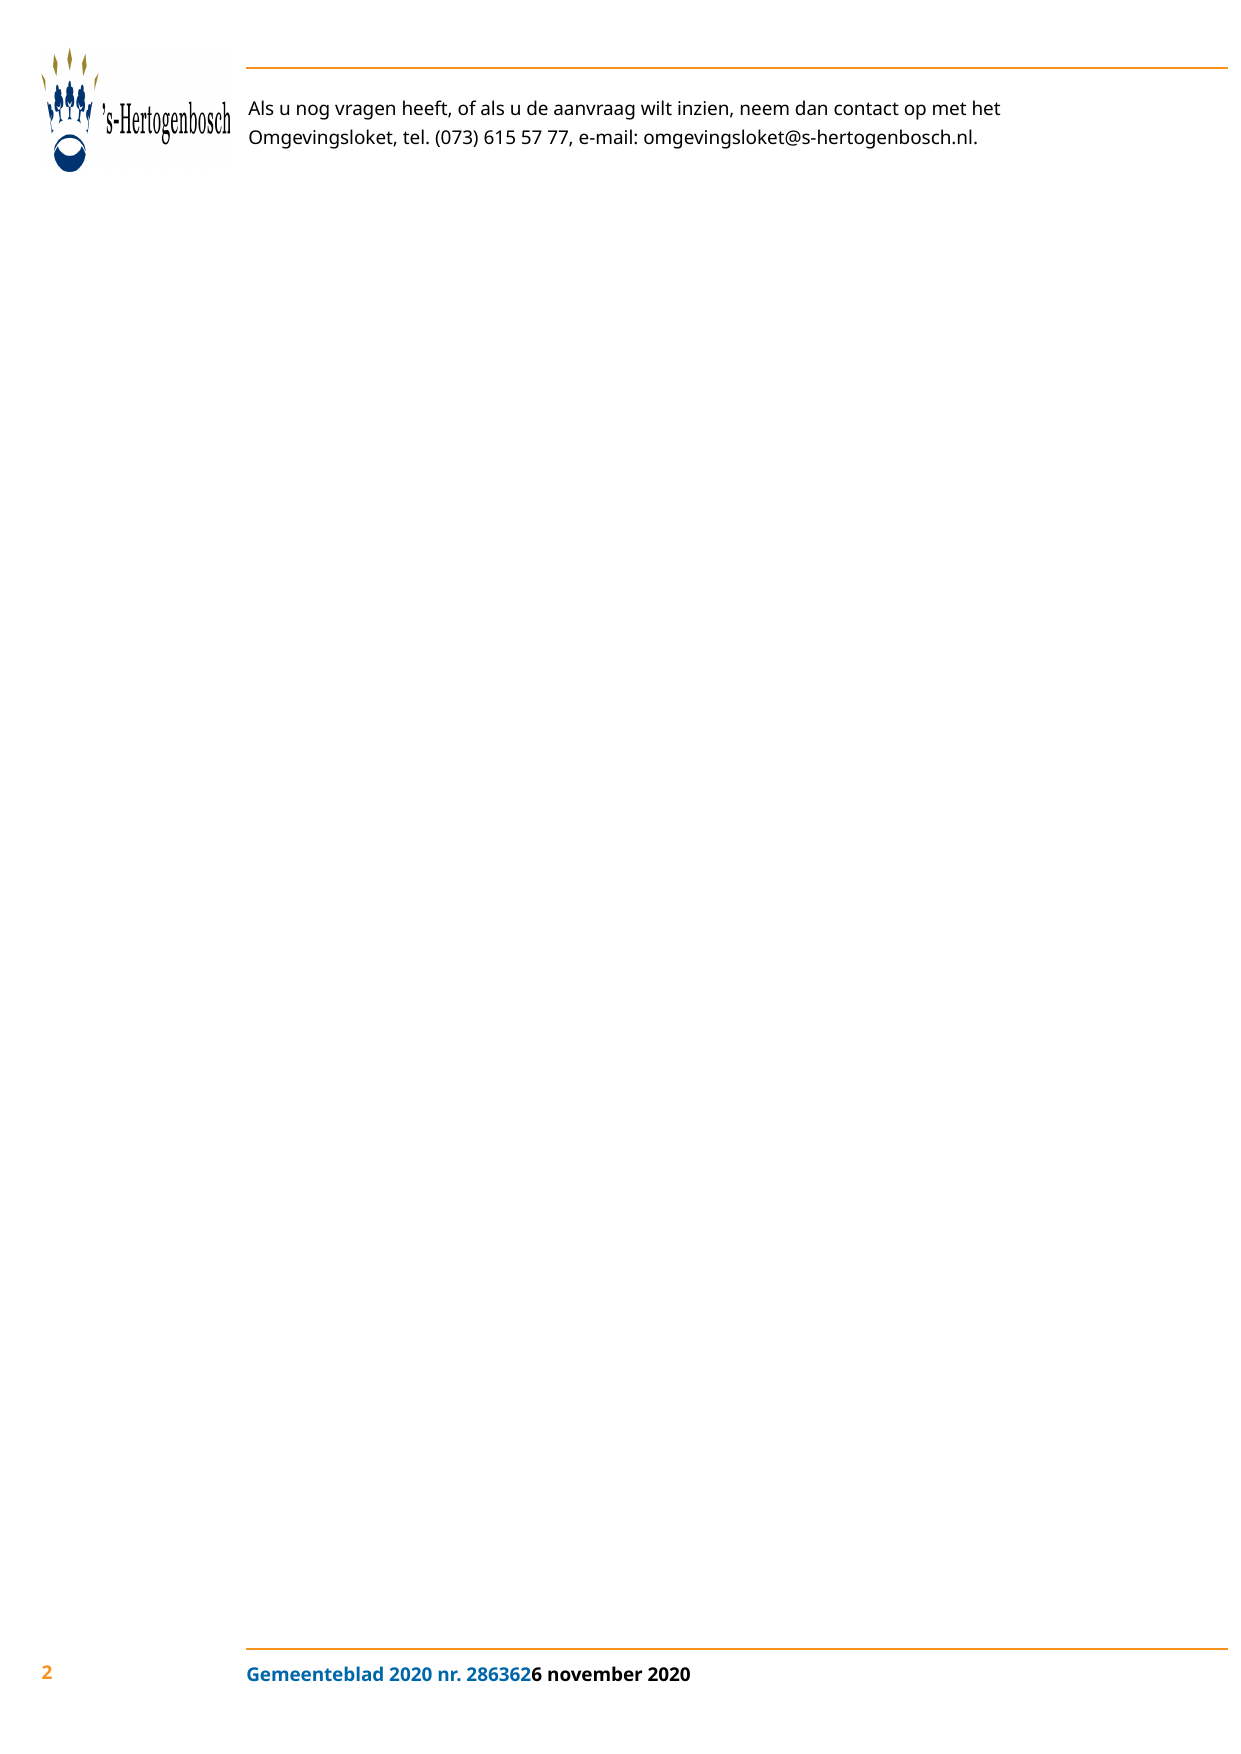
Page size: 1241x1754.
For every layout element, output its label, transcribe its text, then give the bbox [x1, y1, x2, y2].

text Als u nog vragen heeft, of als u de aanvraag wilt inzien, neem dan contact op met het Omgevingsloket, tel. (073) 615 57 77, e-mail: omgevingsloket@s-hertogenbosch.nl. [248, 95, 1152, 150]
picture [41, 47, 231, 172]
